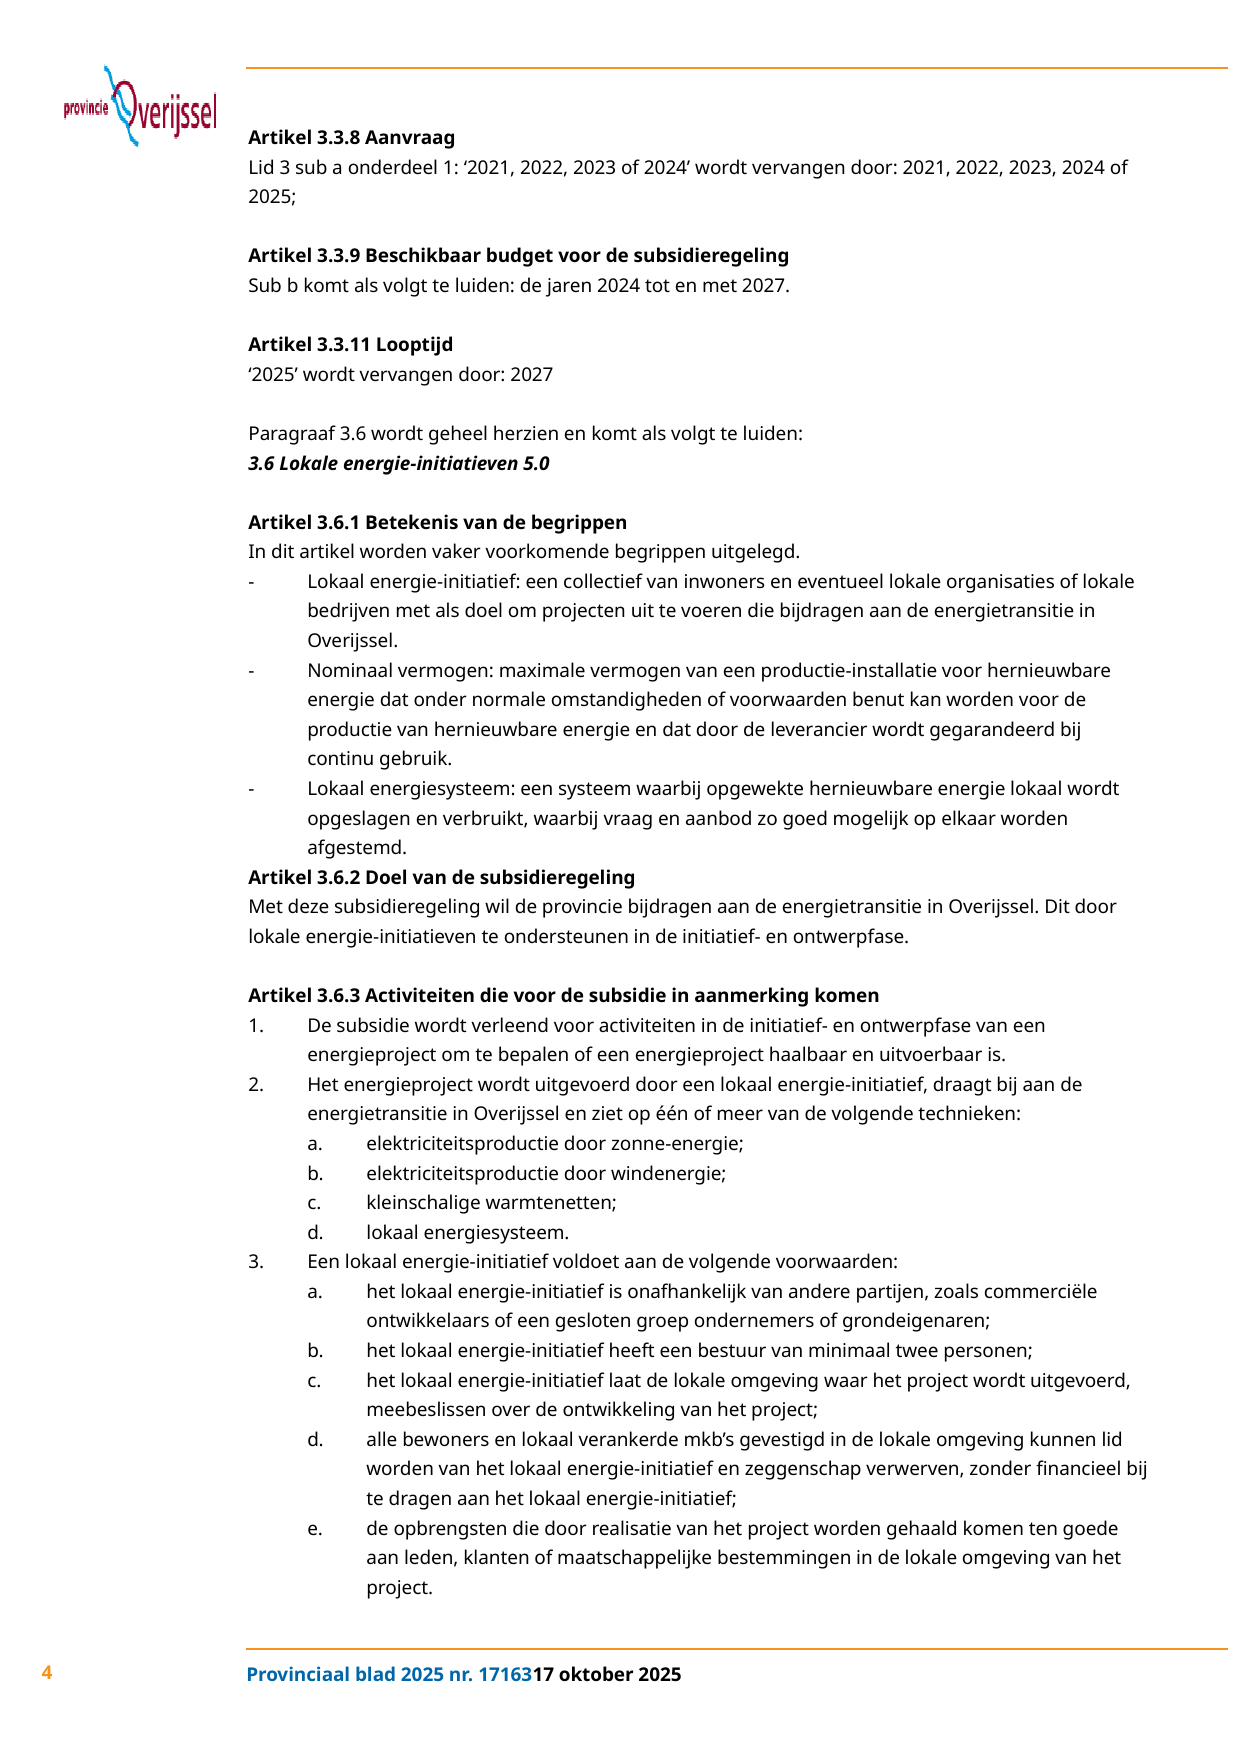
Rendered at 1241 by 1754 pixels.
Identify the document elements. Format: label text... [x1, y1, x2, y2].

list lokaal energiesysteem. [307, 1219, 1152, 1245]
text Artikel 3.3.11 Looptijd [248, 331, 1152, 357]
text Paragraaf 3.6 wordt geheel herzien en komt als volgt te luiden: [248, 420, 1152, 446]
list De subsidie wordt verleend voor activiteiten in de initiatief- en ontwerpfase van een energieproject om te bepalen of een energieproject haalbaar en uitvoerbaar is. [248, 1012, 1152, 1067]
list het lokaal energie-initiatief is onafhankelijk van andere partijen, zoals commerciële ontwikkelaars of een gesloten groep ondernemers of grondeigenaren; [307, 1278, 1152, 1333]
list Een lokaal energie-initiatief voldoet aan de volgende voorwaarden: [248, 1248, 1152, 1274]
text Artikel 3.6.2 Doel van de subsidieregeling [248, 864, 1152, 890]
text In dit artikel worden vaker voorkomende begrippen uitgelegd. [248, 538, 1152, 564]
picture [41, 47, 231, 172]
list het lokaal energie-initiatief laat de lokale omgeving waar het project wordt uitgevoerd, meebeslissen over de ontwikkeling van het project; [307, 1367, 1152, 1422]
list elektriciteitsproductie door windenergie; [307, 1160, 1152, 1186]
text Lid 3 sub a onderdeel 1: ‘2021, 2022, 2023 of 2024’ wordt vervangen door: 2021, 2022, 2023, 2024 of 2025; [248, 154, 1152, 209]
text Artikel 3.3.9 Beschikbaar budget voor de subsidieregeling [248, 243, 1152, 268]
text 3.6 Lokale energie-initiatieven 5.0 [248, 450, 1152, 476]
list kleinschalige warmtenetten; [307, 1189, 1152, 1215]
text Artikel 3.6.1 Betekenis van de begrippen [248, 509, 1152, 535]
text Met deze subsidieregeling wil de provincie bijdragen aan de energietransitie in Overijssel. Dit door lokale energie-initiatieven te ondersteunen in de initiatief- en ontwerpfase. [248, 893, 1152, 949]
text Artikel 3.3.8 Aanvraag [248, 124, 1152, 150]
list Nominaal vermogen: maximale vermogen van een productie-installatie voor hernieuwbare energie dat onder normale omstandigheden of voorwaarden benut kan worden voor de productie van hernieuwbare energie en dat door de leverancier wordt gegarandeerd bij continu gebruik. [248, 657, 1152, 771]
text ‘2025’ wordt vervangen door: 2027 [248, 361, 1152, 387]
list het lokaal energie-initiatief heeft een bestuur van minimaal twee personen; [307, 1337, 1152, 1363]
text Sub b komt als volgt te luiden: de jaren 2024 tot en met 2027. [248, 272, 1152, 298]
list elektriciteitsproductie door zonne-energie; [307, 1130, 1152, 1156]
text Artikel 3.6.3 Activiteiten die voor de subsidie in aanmerking komen [248, 982, 1152, 1008]
list alle bewoners en lokaal verankerde mkb’s gevestigd in de lokale omgeving kunnen lid worden van het lokaal energie-initiatief en zeggenschap verwerven, zonder financieel bij te dragen aan het lokaal energie-initiatief; [307, 1426, 1152, 1511]
list Lokaal energiesysteem: een systeem waarbij opgewekte hernieuwbare energie lokaal wordt opgeslagen en verbruikt, waarbij vraag en aanbod zo goed mogelijk op elkaar worden afgestemd. [248, 775, 1152, 860]
list de opbrengsten die door realisatie van het project worden gehaald komen ten goede aan leden, klanten of maatschappelijke bestemmingen in de lokale omgeving van het project. [307, 1515, 1152, 1600]
list Lokaal energie-initiatief: een collectief van inwoners en eventueel lokale organisaties of lokale bedrijven met als doel om projecten uit te voeren die bijdragen aan de energietransitie in Overijssel. [248, 568, 1152, 653]
list Het energieproject wordt uitgevoerd door een lokaal energie-initiatief, draagt bij aan de energietransitie in Overijssel en ziet op één of meer van de volgende technieken: [248, 1071, 1152, 1126]
